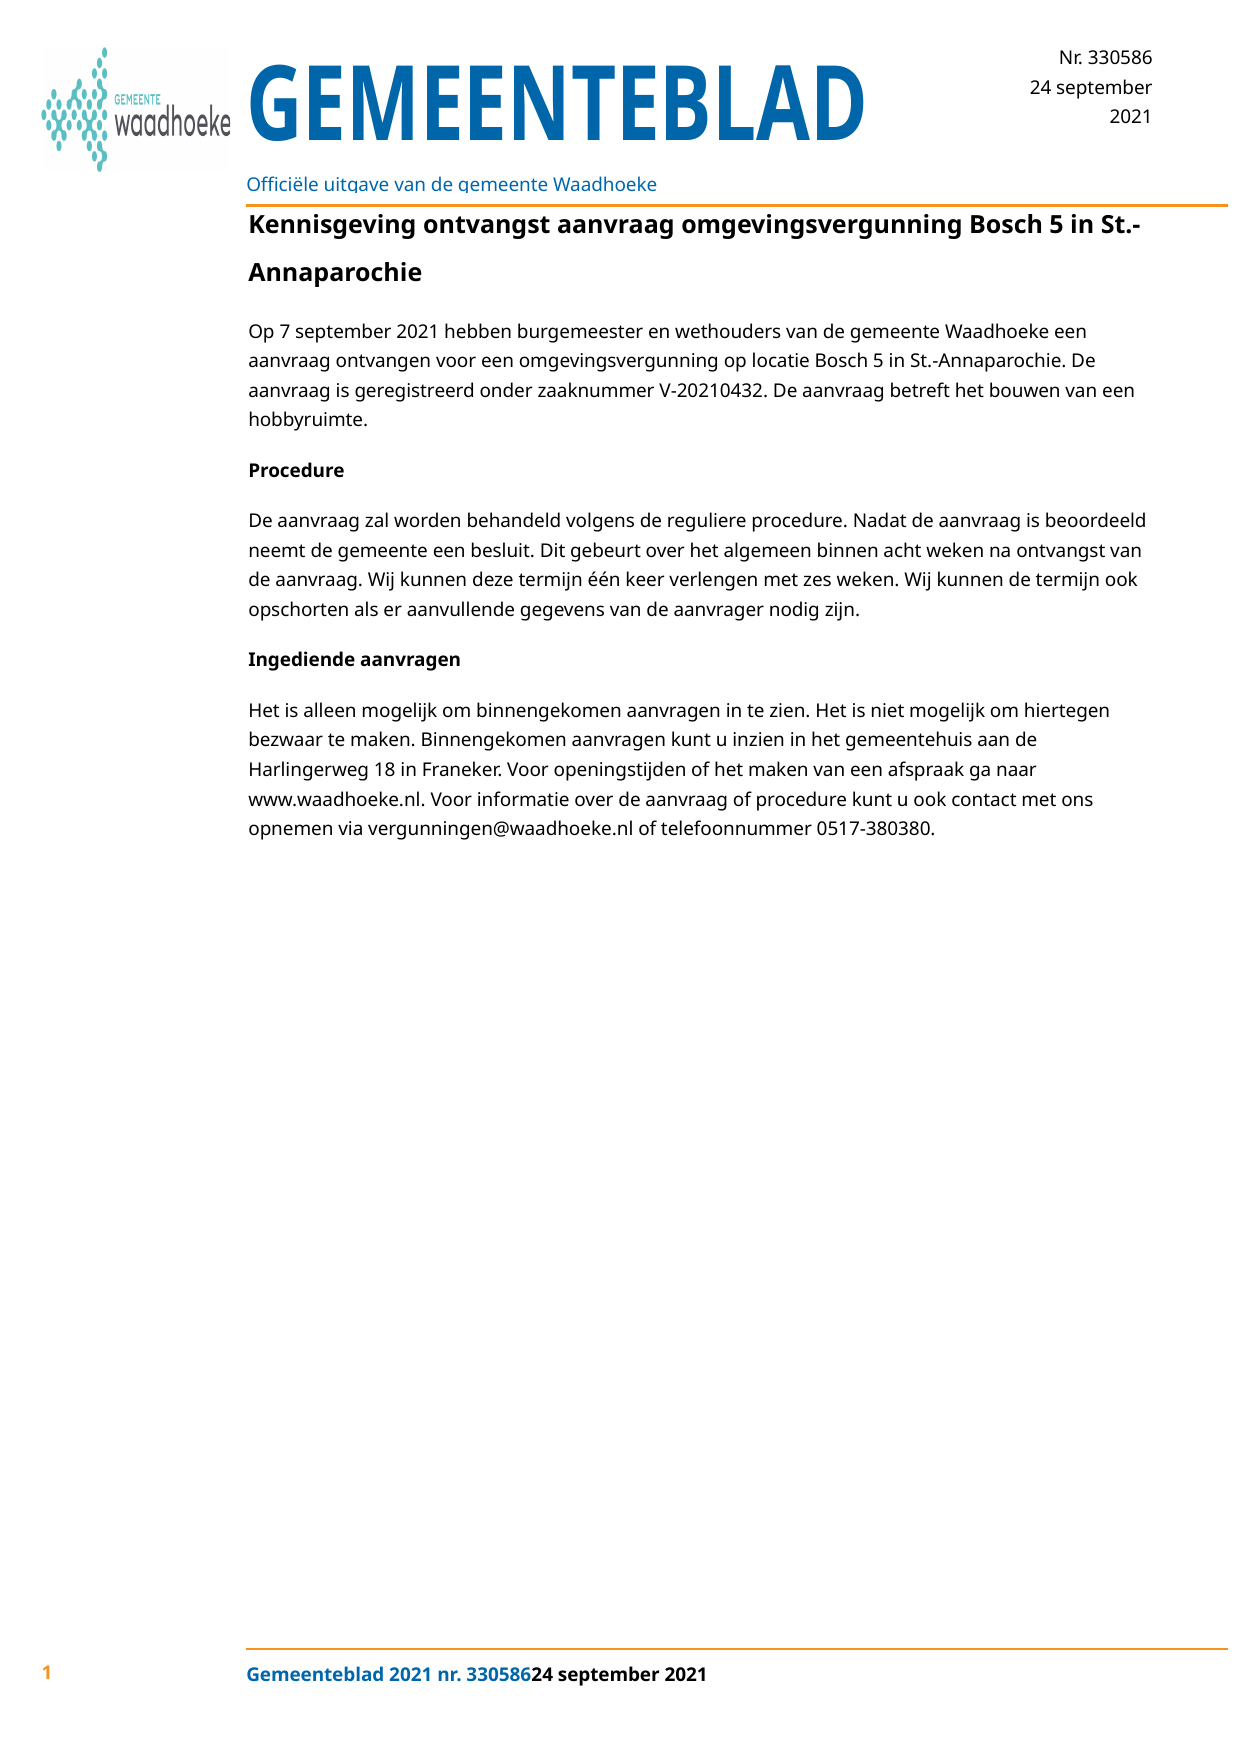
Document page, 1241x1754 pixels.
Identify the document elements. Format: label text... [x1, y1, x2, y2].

text Op 7 september 2021 hebben burgemeester en wethouders van de gemeente Waadhoeke een aanvraag ontvangen voor een omgevingsvergunning op locatie Bosch 5 in St.-Annaparochie. De aanvraag is geregistreerd onder zaaknummer V-20210432. De aanvraag betreft het bouwen van een hobbyruimte. [248, 318, 1152, 432]
text Kennisgeving ontvangst aanvraag omgevingsvergunning Bosch 5 in St.-Annaparochie [248, 207, 1152, 288]
text De aanvraag zal worden behandeld volgens de reguliere procedure. Nadat de aanvraag is beoordeeld neemt de gemeente een besluit. Dit gebeurt over het algemeen binnen acht weken na ontvangst van de aanvraag. Wij kunnen deze termijn één keer verlengen met zes weken. Wij kunnen de termijn ook opschorten als er aanvullende gegevens van de aanvrager nodig zijn. [248, 507, 1152, 622]
text Het is alleen mogelijk om binnengekomen aanvragen in te zien. Het is niet mogelijk om hiertegen bezwaar te maken. Binnengekomen aanvragen kunt u inzien in het gemeentehuis aan de Harlingerweg 18 in Franeker. Voor openingstijden of het maken van een afspraak ga naar www.waadhoeke.nl. Voor informatie over de aanvraag of procedure kunt u ook contact met ons opnemen via vergunningen@waadhoeke.nl of telefoonnummer 0517-380380. [248, 697, 1152, 841]
text Ingediende aanvragen [248, 647, 1152, 672]
picture [41, 47, 231, 172]
text Procedure [248, 457, 1152, 483]
